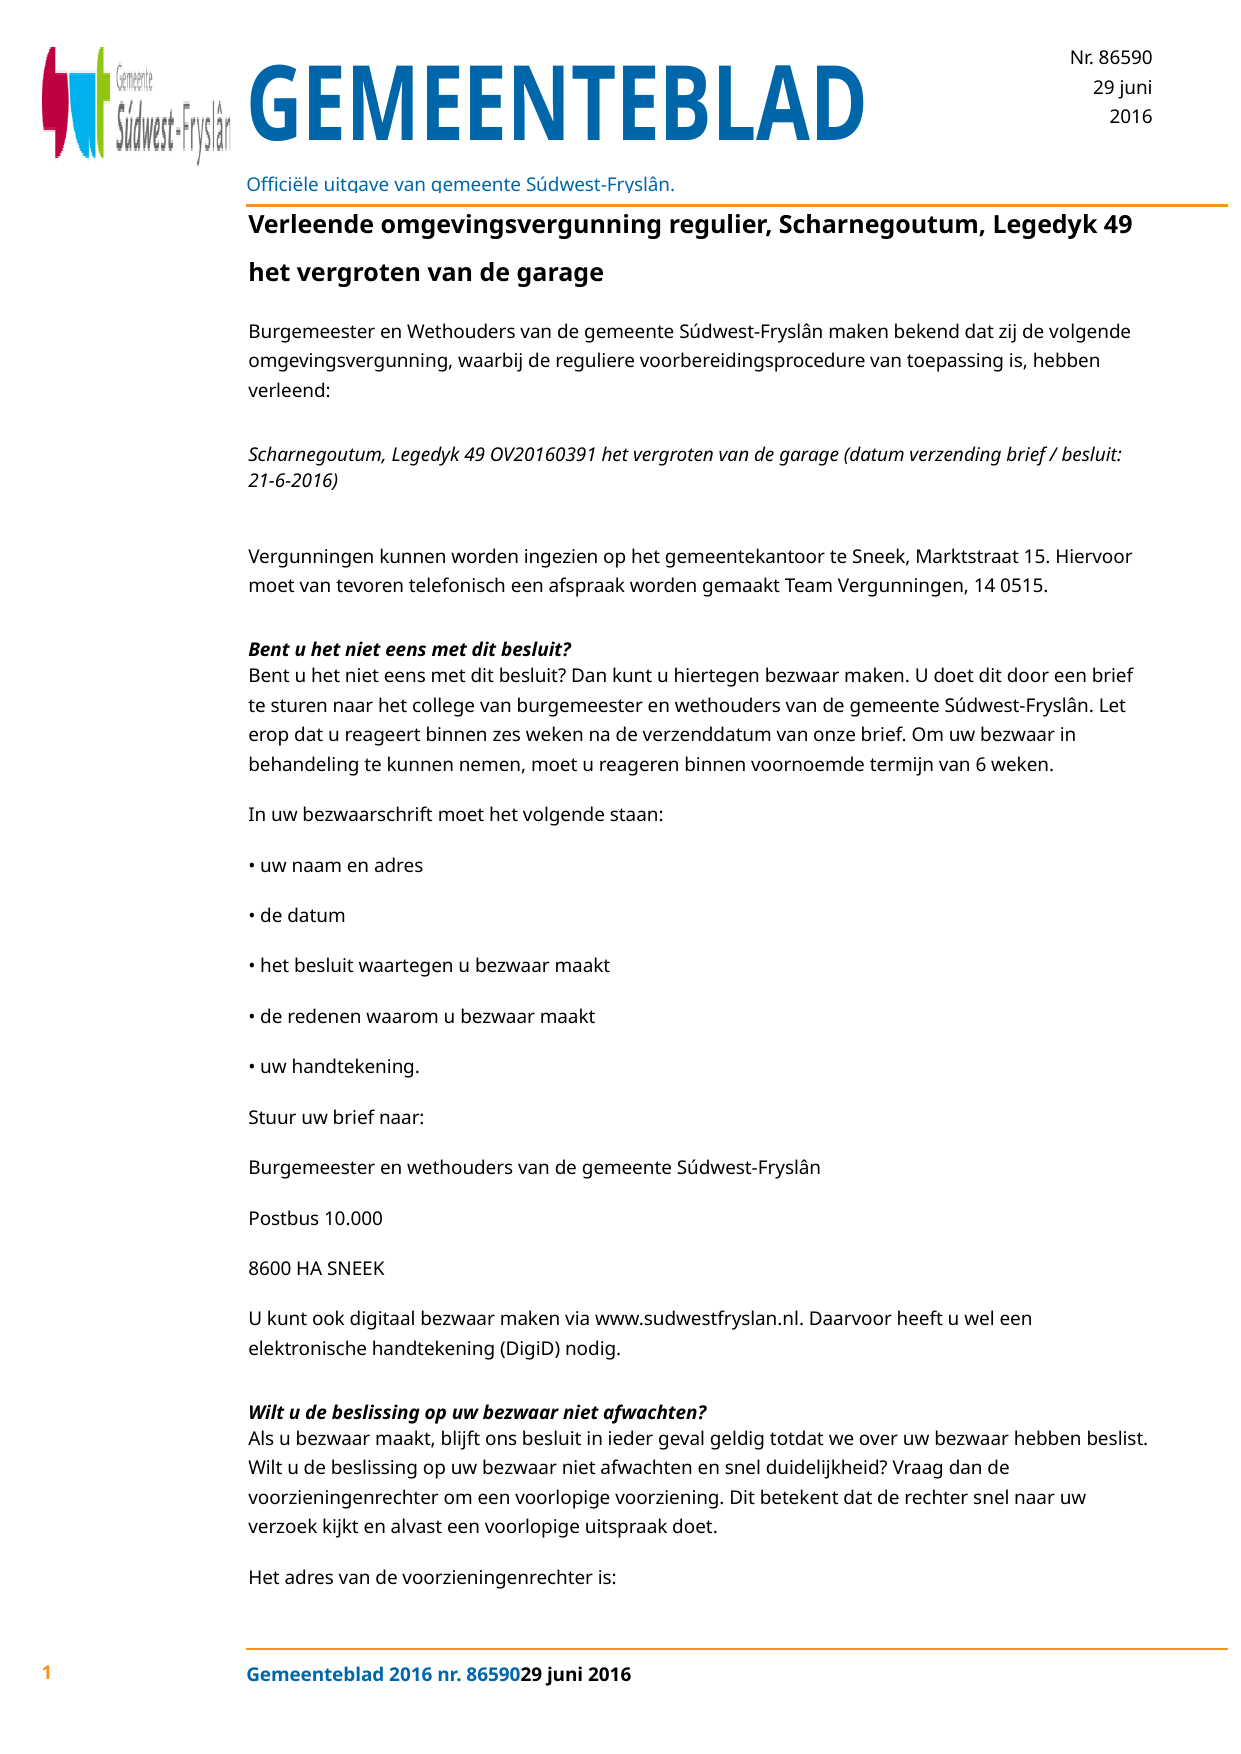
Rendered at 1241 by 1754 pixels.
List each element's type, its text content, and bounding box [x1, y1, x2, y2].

text Als u bezwaar maakt, blijft ons besluit in ieder geval geldig totdat we over uw bezwaar hebben beslist. Wilt u de beslissing op uw bezwaar niet afwachten en snel duidelijkheid? Vraag dan de voorzieningenrechter om een voorlopige voorziening. Dit betekent dat de rechter snel naar uw verzoek kijkt en alvast een voorlopige uitspraak doet. [248, 1425, 1152, 1539]
text Het adres van de voorzieningenrechter is: [248, 1564, 1152, 1590]
text In uw bezwaarschrift moet het volgende staan: [248, 801, 1152, 827]
text • het besluit waartegen u bezwaar maakt [248, 953, 1152, 978]
text 8600 HA SNEEK [248, 1255, 1152, 1281]
text Bent u het niet eens met dit besluit? Dan kunt u hiertegen bezwaar maken. U doet dit door een brief te sturen naar het college van burgemeester en wethouders van de gemeente Súdwest-Fryslân. Let erop dat u reageert binnen zes weken na de verzenddatum van onze brief. Om uw bezwaar in behandeling te kunnen nemen, moet u reageren binnen voornoemde termijn van 6 weken. [248, 662, 1152, 777]
text • uw naam en adres [248, 852, 1152, 877]
text Burgemeester en Wethouders van de gemeente Súdwest-Fryslân maken bekend dat zij de volgende omgevingsvergunning, waarbij de reguliere voorbereidingsprocedure van toepassing is, hebben verleend: [248, 318, 1152, 403]
text • de redenen waarom u bezwaar maakt [248, 1003, 1152, 1029]
text • uw handtekening. [248, 1053, 1152, 1079]
text Wilt u de beslissing op uw bezwaar niet afwachten? [248, 1399, 1152, 1425]
text Postbus 10.000 [248, 1205, 1152, 1230]
text Scharnegoutum, Legedyk 49 OV20160391 het vergroten van de garage (datum verzending brief / besluit: 21-6-2016) [248, 441, 1152, 492]
text Burgemeester en wethouders van de gemeente Súdwest-Fryslân [248, 1154, 1152, 1180]
text Stuur uw brief naar: [248, 1104, 1152, 1129]
text Bent u het niet eens met dit besluit? [248, 636, 1152, 662]
picture [41, 47, 231, 172]
text Verleende omgevingsvergunning regulier, Scharnegoutum, Legedyk 49 het vergroten van de garage [248, 207, 1152, 288]
text • de datum [248, 902, 1152, 928]
text Vergunningen kunnen worden ingezien op het gemeentekantoor te Sneek, Marktstraat 15. Hiervoor moet van tevoren telefonisch een afspraak worden gemaakt Team Vergunningen, 14 0515. [248, 543, 1152, 598]
text U kunt ook digitaal bezwaar maken via www.sudwestfryslan.nl. Daarvoor heeft u wel een elektronische handtekening (DigiD) nodig. [248, 1306, 1152, 1361]
